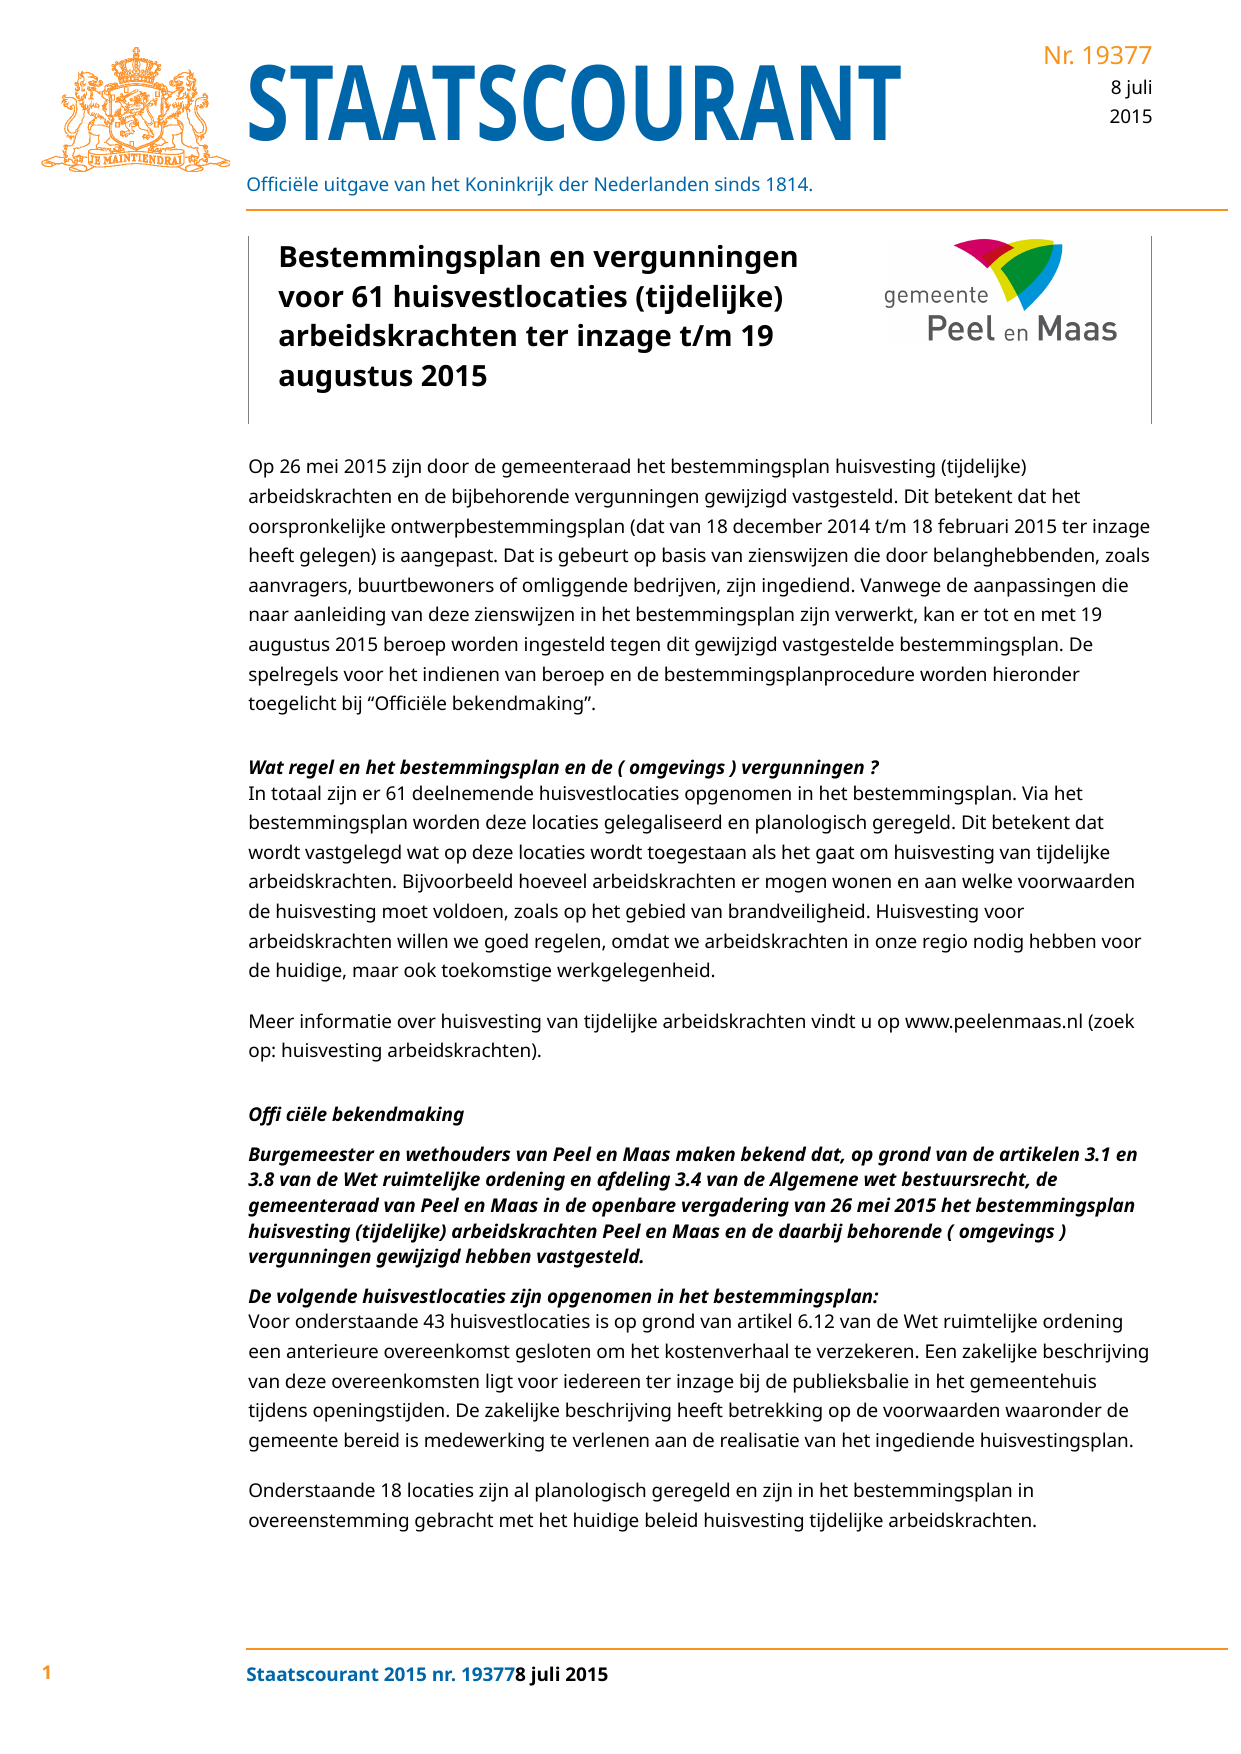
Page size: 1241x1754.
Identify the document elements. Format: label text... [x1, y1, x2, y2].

text Onderstaande 18 locaties zijn al planologisch geregeld en zijn in het bestemmingsplan in overeenstemming gebracht met het huidige beleid huisvesting tijdelijke arbeidskrachten. [248, 1477, 1152, 1533]
text Offi ciële bekendmaking [248, 1101, 1152, 1127]
text Voor onderstaande 43 huisvestlocaties is op grond van artikel 6.12 van de Wet ruimtelijke ordening een anterieure overeenkomst gesloten om het kostenverhaal te verzekeren. Een zakelijke beschrijving van deze overeenkomsten ligt voor iedereen ter inzage bij de publieksbalie in het gemeentehuis tijdens openingstijden. De zakelijke beschrijving heeft betrekking op de voorwaarden waaronder de gemeente bereid is medewerking te verlenen aan de realisatie van het ingediende huisvestingsplan. [248, 1309, 1152, 1453]
text Meer informatie over huisvesting van tijdelijke arbeidskrachten vindt u op www.peelenmaas.nl (zoek op: huisvesting arbeidskrachten). [248, 1008, 1152, 1063]
table_header Bestemmingsplan en vergunningen voor 61 huisvestlocaties (tijdelijke) arbeidskrachten ter inzage t/m 19 augustus 2015 [249, 236, 850, 424]
picture [41, 47, 231, 172]
text Burgemeester en wethouders van Peel en Maas maken bekend dat, op grond van de artikelen 3.1 en 3.8 van de Wet ruimtelijke ordening en afdeling 3.4 van de Algemene wet bestuursrecht, de gemeenteraad van Peel en Maas in de openbare vergadering van 26 mei 2015 het bestemmingsplan huisvesting (tijdelijke) arbeidskrachten Peel en Maas en de daarbij behorende ( omgevings ) vergunningen gewijzigd hebben vastgesteld. [248, 1141, 1152, 1269]
picture [882, 236, 1119, 345]
text De volgende huisvestlocaties zijn opgenomen in het bestemmingsplan: [248, 1283, 1152, 1309]
text Op 26 mei 2015 zijn door de gemeenteraad het bestemmingsplan huisvesting (tijdelijke) arbeidskrachten en de bijbehorende vergunningen gewijzigd vastgesteld. Dit betekent dat het oorspronkelijke ontwerpbestemmingsplan (dat van 18 december 2014 t/m 18 februari 2015 ter inzage heeft gelegen) is aangepast. Dat is gebeurt op basis van zienswijzen die door belanghebbenden, zoals aanvragers, buurtbewoners of omliggende bedrijven, zijn ingediend. Vanwege de aanpassingen die naar aanleiding van deze zienswijzen in het bestemmingsplan zijn verwerkt, kan er tot en met 19 augustus 2015 beroep worden ingesteld tegen dit gewijzigd vastgestelde bestemmingsplan. De spelregels voor het indienen van beroep en de bestemmingsplanprocedure worden hieronder toegelicht bij “Officiële bekendmaking”. [248, 454, 1152, 716]
table_header [850, 236, 1151, 424]
text Wat regel en het bestemmingsplan en de ( omgevings ) vergunningen ? [248, 754, 1152, 780]
text In totaal zijn er 61 deelnemende huisvestlocaties opgenomen in het bestemmingsplan. Via het bestemmingsplan worden deze locaties gelegaliseerd en planologisch geregeld. Dit betekent dat wordt vastgelegd wat op deze locaties wordt toegestaan als het gaat om huisvesting van tijdelijke arbeidskrachten. Bijvoorbeeld hoeveel arbeidskrachten er mogen wonen en aan welke voorwaarden de huisvesting moet voldoen, zoals op het gebied van brandveiligheid. Huisvesting voor arbeidskrachten willen we goed regelen, omdat we arbeidskrachten in onze regio nodig hebben voor de huidige, maar ook toekomstige werkgelegenheid. [248, 780, 1152, 983]
